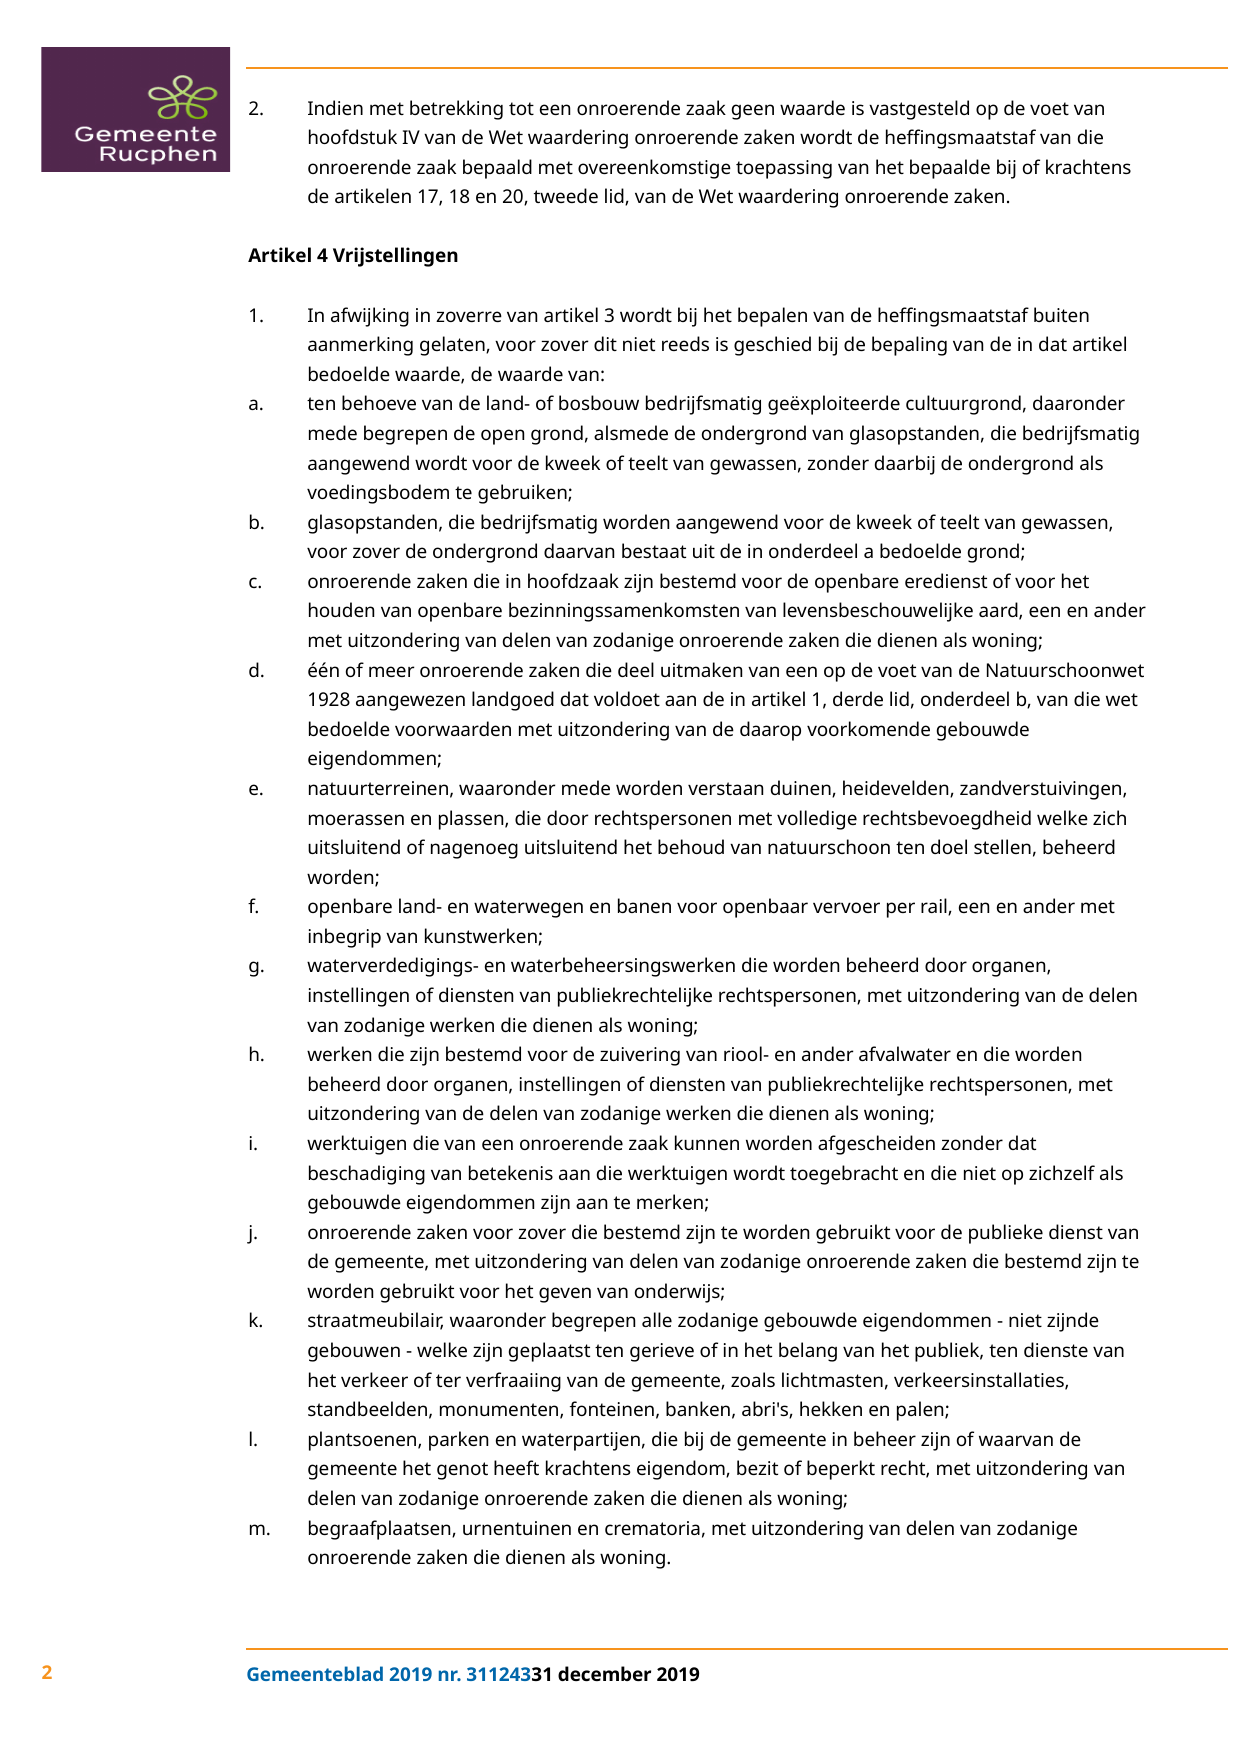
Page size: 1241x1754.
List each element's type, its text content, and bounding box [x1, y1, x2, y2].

list begraafplaatsen, urnentuinen en crematoria, met uitzondering van delen van zodanige onroerende zaken die dienen als woning. [248, 1515, 1152, 1570]
list waterverdedigings- en waterbeheersingswerken die worden beheerd door organen, instellingen of diensten van publiekrechtelijke rechtspersonen, met uitzondering van de delen van zodanige werken die dienen als woning; [248, 953, 1152, 1038]
list werken die zijn bestemd voor de zuivering van riool- en ander afvalwater en die worden beheerd door organen, instellingen of diensten van publiekrechtelijke rechtspersonen, met uitzondering van de delen van zodanige werken die dienen als woning; [248, 1041, 1152, 1126]
list ten behoeve van de land- of bosbouw bedrijfsmatig geëxploiteerde cultuurgrond, daaronder mede begrepen de open grond, alsmede de ondergrond van glasopstanden, die bedrijfsmatig aangewend wordt voor de kweek of teelt van gewassen, zonder daarbij de ondergrond als voedingsbodem te gebruiken; [248, 391, 1152, 505]
list In afwijking in zoverre van artikel 3 wordt bij het bepalen van de heffingsmaatstaf buiten aanmerking gelaten, voor zover dit niet reeds is geschied bij de bepaling van de in dat artikel bedoelde waarde, de waarde van: [248, 302, 1152, 387]
list glasopstanden, die bedrijfsmatig worden aangewend voor de kweek of teelt van gewassen, voor zover de ondergrond daarvan bestaat uit de in onderdeel a bedoelde grond; [248, 509, 1152, 564]
list onroerende zaken voor zover die bestemd zijn te worden gebruikt voor de publieke dienst van de gemeente, met uitzondering van delen van zodanige onroerende zaken die bestemd zijn te worden gebruikt voor het geven van onderwijs; [248, 1219, 1152, 1304]
list onroerende zaken die in hoofdzaak zijn bestemd voor de openbare eredienst of voor het houden van openbare bezinningssamenkomsten van levensbeschouwelijke aard, een en ander met uitzondering van delen van zodanige onroerende zaken die dienen als woning; [248, 568, 1152, 653]
list werktuigen die van een onroerende zaak kunnen worden afgescheiden zonder dat beschadiging van betekenis aan die werktuigen wordt toegebracht en die niet op zichzelf als gebouwde eigendommen zijn aan te merken; [248, 1130, 1152, 1215]
text Artikel 4 Vrijstellingen [248, 243, 1152, 268]
list openbare land- en waterwegen en banen voor openbaar vervoer per rail, een en ander met inbegrip van kunstwerken; [248, 893, 1152, 949]
picture [41, 47, 231, 172]
list natuurterreinen, waaronder mede worden verstaan duinen, heidevelden, zandverstuivingen, moerassen en plassen, die door rechtspersonen met volledige rechtsbevoegdheid welke zich uitsluitend of nagenoeg uitsluitend het behoud van natuurschoon ten doel stellen, beheerd worden; [248, 775, 1152, 890]
list plantsoenen, parken en waterpartijen, die bij de gemeente in beheer zijn of waarvan de gemeente het genot heeft krachtens eigendom, bezit of beperkt recht, met uitzondering van delen van zodanige onroerende zaken die dienen als woning; [248, 1426, 1152, 1511]
list één of meer onroerende zaken die deel uitmaken van een op de voet van de Natuurschoonwet 1928 aangewezen landgoed dat voldoet aan de in artikel 1, derde lid, onderdeel b, van die wet bedoelde voorwaarden met uitzondering van de daarop voorkomende gebouwde eigendommen; [248, 657, 1152, 771]
list straatmeubilair, waaronder begrepen alle zodanige gebouwde eigendommen - niet zijnde gebouwen - welke zijn geplaatst ten gerieve of in het belang van het publiek, ten dienste van het verkeer of ter verfraaiing van de gemeente, zoals lichtmasten, verkeersinstallaties, standbeelden, monumenten, fonteinen, banken, abri's, hekken en palen; [248, 1308, 1152, 1422]
list Indien met betrekking tot een onroerende zaak geen waarde is vastgesteld op de voet van hoofdstuk IV van de Wet waardering onroerende zaken wordt de heffingsmaatstaf van die onroerende zaak bepaald met overeenkomstige toepassing van het bepaalde bij of krachtens de artikelen 17, 18 en 20, tweede lid, van de Wet waardering onroerende zaken. [248, 95, 1152, 209]
